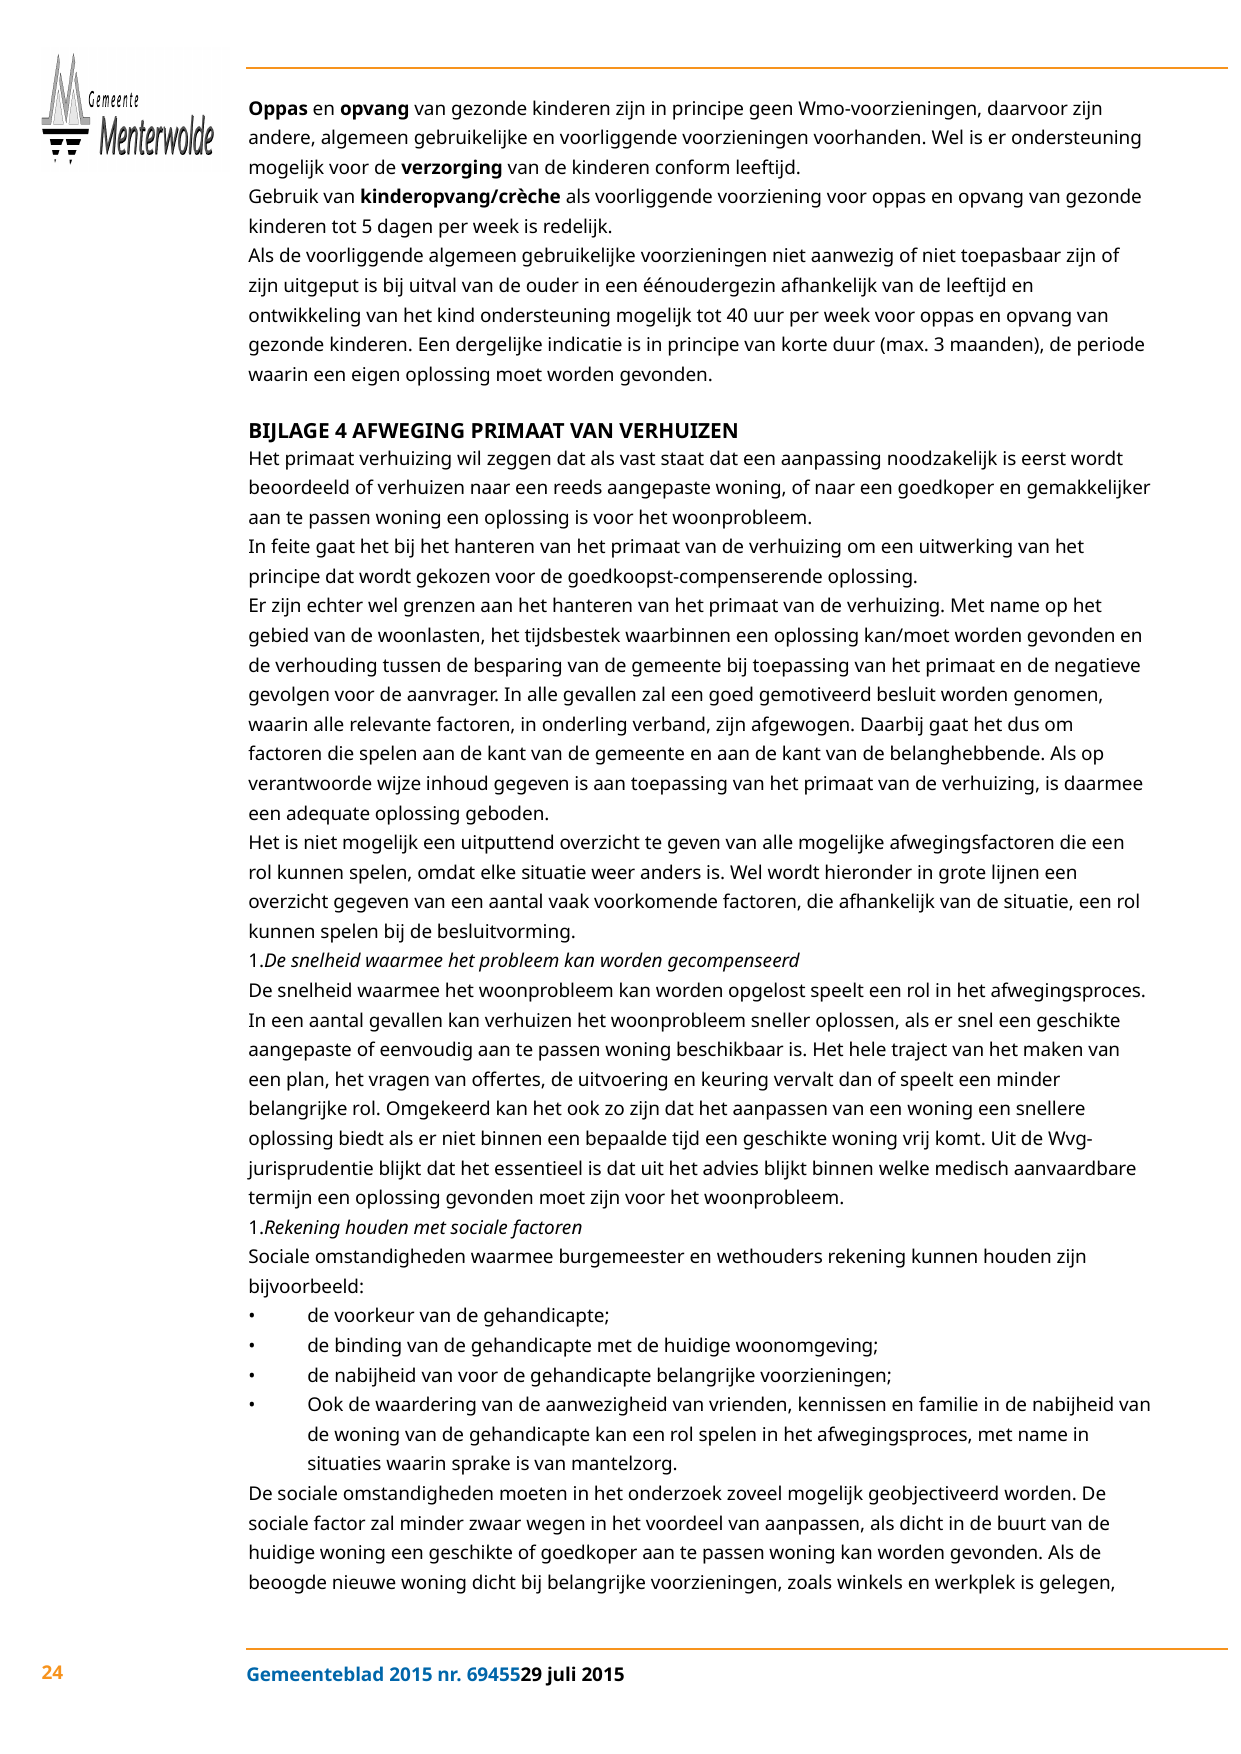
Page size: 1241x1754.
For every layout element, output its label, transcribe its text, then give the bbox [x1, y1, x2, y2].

list Ook de waardering van de aanwezigheid van vrienden, kennissen en familie in de nabijheid van de woning van de gehandicapte kan een rol spelen in het afwegingsproces, met name in situaties waarin sprake is van mantelzorg. [248, 1391, 1152, 1476]
text Gebruik van kinderopvang/crèche als voorliggende voorziening voor oppas en opvang van gezonde kinderen tot 5 dagen per week is redelijk. [248, 183, 1152, 239]
text BIJLAGE 4 AFWEGING PRIMAAT VAN VERHUIZEN [248, 416, 1152, 445]
text Sociale omstandigheden waarmee burgemeester en wethouders rekening kunnen houden zijn bijvoorbeeld: [248, 1243, 1152, 1299]
text De snelheid waarmee het woonprobleem kan worden opgelost speelt een rol in het afwegingsproces. In een aantal gevallen kan verhuizen het woonprobleem sneller oplossen, als er snel een geschikte aangepaste of eenvoudig aan te passen woning beschikbaar is. Het hele traject van het maken van een plan, het vragen van offertes, de uitvoering en keuring vervalt dan of speelt een minder belangrijke rol. Omgekeerd kan het ook zo zijn dat het aanpassen van een woning een snellere oplossing biedt als er niet binnen een bepaalde tijd een geschikte woning vrij komt. Uit de Wvg-jurisprudentie blijkt dat het essentieel is dat uit het advies blijkt binnen welke medisch aanvaardbare termijn een oplossing gevonden moet zijn voor het woonprobleem. [248, 977, 1152, 1210]
picture [41, 47, 231, 172]
text 1.Rekening houden met sociale factoren [248, 1214, 1152, 1240]
text Het is niet mogelijk een uitputtend overzicht te geven van alle mogelijke afwegingsfactoren die een rol kunnen spelen, omdat elke situatie weer anders is. Wel wordt hieronder in grote lijnen een overzicht gegeven van een aantal vaak voorkomende factoren, die afhankelijk van de situatie, een rol kunnen spelen bij de besluitvorming. [248, 829, 1152, 944]
text Er zijn echter wel grenzen aan het hanteren van het primaat van de verhuizing. Met name op het gebied van de woonlasten, het tijdsbestek waarbinnen een oplossing kan/moet worden gevonden en de verhouding tussen de besparing van de gemeente bij toepassing van het primaat en de negatieve gevolgen voor de aanvrager. In alle gevallen zal een goed gemotiveerd besluit worden genomen, waarin alle relevante factoren, in onderling verband, zijn afgewogen. Daarbij gaat het dus om factoren die spelen aan de kant van de gemeente en aan de kant van de belanghebbende. Als op verantwoorde wijze inhoud gegeven is aan toepassing van het primaat van de verhuizing, is daarmee een adequate oplossing geboden. [248, 593, 1152, 826]
text In feite gaat het bij het hanteren van het primaat van de verhuizing om een uitwerking van het principe dat wordt gekozen voor de goedkoopst-compenserende oplossing. [248, 533, 1152, 589]
text Als de voorliggende algemeen gebruikelijke voorzieningen niet aanwezig of niet toepasbaar zijn of zijn uitgeput is bij uitval van de ouder in een éénoudergezin afhankelijk van de leeftijd en ontwikkeling van het kind ondersteuning mogelijk tot 40 uur per week voor oppas en opvang van gezonde kinderen. Een dergelijke indicatie is in principe van korte duur (max. 3 maanden), de periode waarin een eigen oplossing moet worden gevonden. [248, 243, 1152, 387]
list de nabijheid van voor de gehandicapte belangrijke voorzieningen; [248, 1362, 1152, 1388]
text De sociale omstandigheden moeten in het onderzoek zoveel mogelijk geobjectiveerd worden. De sociale factor zal minder zwaar wegen in het voordeel van aanpassen, als dicht in de buurt van de huidige woning een geschikte of goedkoper aan te passen woning kan worden gevonden. Als de beoogde nieuwe woning dicht bij belangrijke voorzieningen, zoals winkels en werkplek is gelegen, [248, 1480, 1152, 1595]
list de binding van de gehandicapte met de huidige woonomgeving; [248, 1332, 1152, 1358]
text Oppas en opvang van gezonde kinderen zijn in principe geen Wmo-voorzieningen, daarvoor zijn andere, algemeen gebruikelijke en voorliggende voorzieningen voorhanden. Wel is er ondersteuning mogelijk voor de verzorging van de kinderen conform leeftijd. [248, 95, 1152, 180]
list de voorkeur van de gehandicapte; [248, 1303, 1152, 1328]
text 1.De snelheid waarmee het probleem kan worden gecompenseerd [248, 948, 1152, 973]
text Het primaat verhuizing wil zeggen dat als vast staat dat een aanpassing noodzakelijk is eerst wordt beoordeeld of verhuizen naar een reeds aangepaste woning, of naar een goedkoper en gemakkelijker aan te passen woning een oplossing is voor het woonprobleem. [248, 445, 1152, 530]
